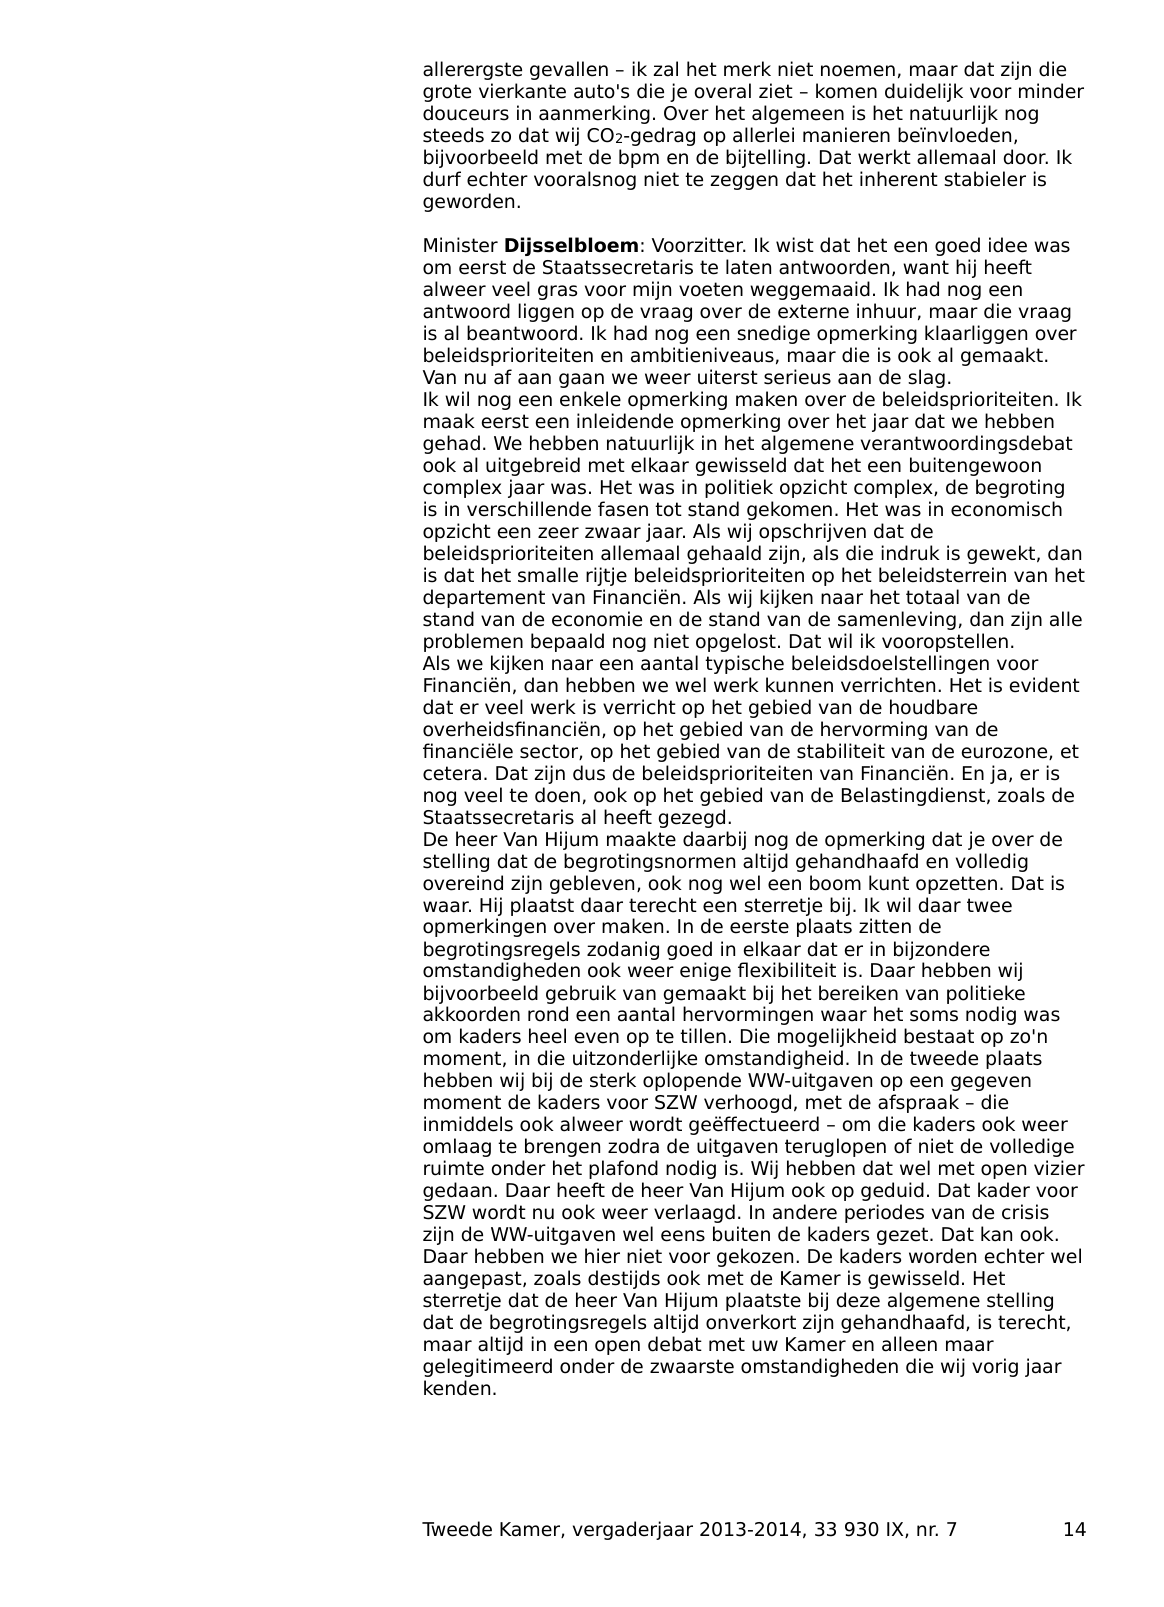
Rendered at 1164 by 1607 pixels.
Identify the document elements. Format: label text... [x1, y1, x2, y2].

text Als we kijken naar een aantal typische beleidsdoelstellingen voor Financiën, dan hebben we wel werk kunnen verrichten. Het is evident dat er veel werk is verricht op het gebied van de houdbare overheidsfinanciën, op het gebied van de hervorming van de financiële sector, op het gebied van de stabiliteit van de eurozone, et cetera. Dat zijn dus de beleidsprioriteiten van Financiën. En ja, er is nog veel te doen, ook op het gebied van de Belastingdienst, zoals de Staatssecretaris al heeft gezegd. [422, 653, 1087, 828]
text Ik wil nog een enkele opmerking maken over de beleidsprioriteiten. Ik maak eerst een inleidende opmerking over het jaar dat we hebben gehad. We hebben natuurlijk in het algemene verantwoordingsdebat ook al uitgebreid met elkaar gewisseld dat het een buitengewoon complex jaar was. Het was in politiek opzicht complex, de begroting is in verschillende fasen tot stand gekomen. Het was in economisch opzicht een zeer zwaar jaar. Als wij opschrijven dat de beleidsprioriteiten allemaal gehaald zijn, als die indruk is gewekt, dan is dat het smalle rijtje beleidsprioriteiten op het beleidsterrein van het departement van Financiën. Als wij kijken naar het totaal van de stand van de economie en de stand van de samenleving, dan zijn alle problemen bepaald nog niet opgelost. Dat wil ik vooropstellen. [422, 389, 1087, 653]
text De heer Van Hijum maakte daarbij nog de opmerking dat je over de stelling dat de begrotingsnormen altijd gehandhaafd en volledig overeind zijn gebleven, ook nog wel een boom kunt opzetten. Dat is waar. Hij plaatst daar terecht een sterretje bij. Ik wil daar twee opmerkingen over maken. In de eerste plaats zitten de begrotingsregels zodanig goed in elkaar dat er in bijzondere omstandigheden ook weer enige flexibiliteit is. Daar hebben wij bijvoorbeeld gebruik van gemaakt bij het bereiken van politieke akkoorden rond een aantal hervormingen waar het soms nodig was om kaders heel even op te tillen. Die mogelijkheid bestaat op zo'n moment, in die uitzonderlijke omstandigheid. In de tweede plaats hebben wij bij de sterk oplopende WW-uitgaven op een gegeven moment de kaders voor SZW verhoogd, met de afspraak – die inmiddels ook alweer wordt geëffectueerd – om die kaders ook weer omlaag te brengen zodra de uitgaven teruglopen of niet de volledige ruimte onder het plafond nodig is. Wij hebben dat wel met open vizier gedaan. Daar heeft de heer Van Hijum ook op geduid. Dat kader voor SZW wordt nu ook weer verlaagd. In andere periodes van de crisis zijn de WW-uitgaven wel eens buiten de kaders gezet. Dat kan ook. Daar hebben we hier niet voor gekozen. De kaders worden echter wel aangepast, zoals destijds ook met de Kamer is gewisseld. Het sterretje dat de heer Van Hijum plaatste bij deze algemene stelling dat de begrotingsregels altijd onverkort zijn gehandhaafd, is terecht, maar altijd in een open debat met uw Kamer en alleen maar gelegitimeerd onder de zwaarste omstandigheden die wij vorig jaar kenden. [422, 828, 1087, 1400]
text allerergste gevallen – ik zal het merk niet noemen, maar dat zijn die grote vierkante auto's die je overal ziet – komen duidelijk voor minder douceurs in aanmerking. Over het algemeen is het natuurlijk nog steeds zo dat wij CO2-gedrag op allerlei manieren beïnvloeden, bijvoorbeeld met de bpm en de bijtelling. Dat werkt allemaal door. Ik durf echter vooralsnog niet te zeggen dat het inherent stabieler is geworden. [422, 59, 1087, 213]
text Minister Dijsselbloem: Voorzitter. Ik wist dat het een goed idee was om eerst de Staatssecretaris te laten antwoorden, want hij heeft alweer veel gras voor mijn voeten weggemaaid. Ik had nog een antwoord liggen op de vraag over de externe inhuur, maar die vraag is al beantwoord. Ik had nog een snedige opmerking klaarliggen over beleidsprioriteiten en ambitieniveaus, maar die is ook al gemaakt. Van nu af aan gaan we weer uiterst serieus aan de slag. [422, 235, 1087, 389]
